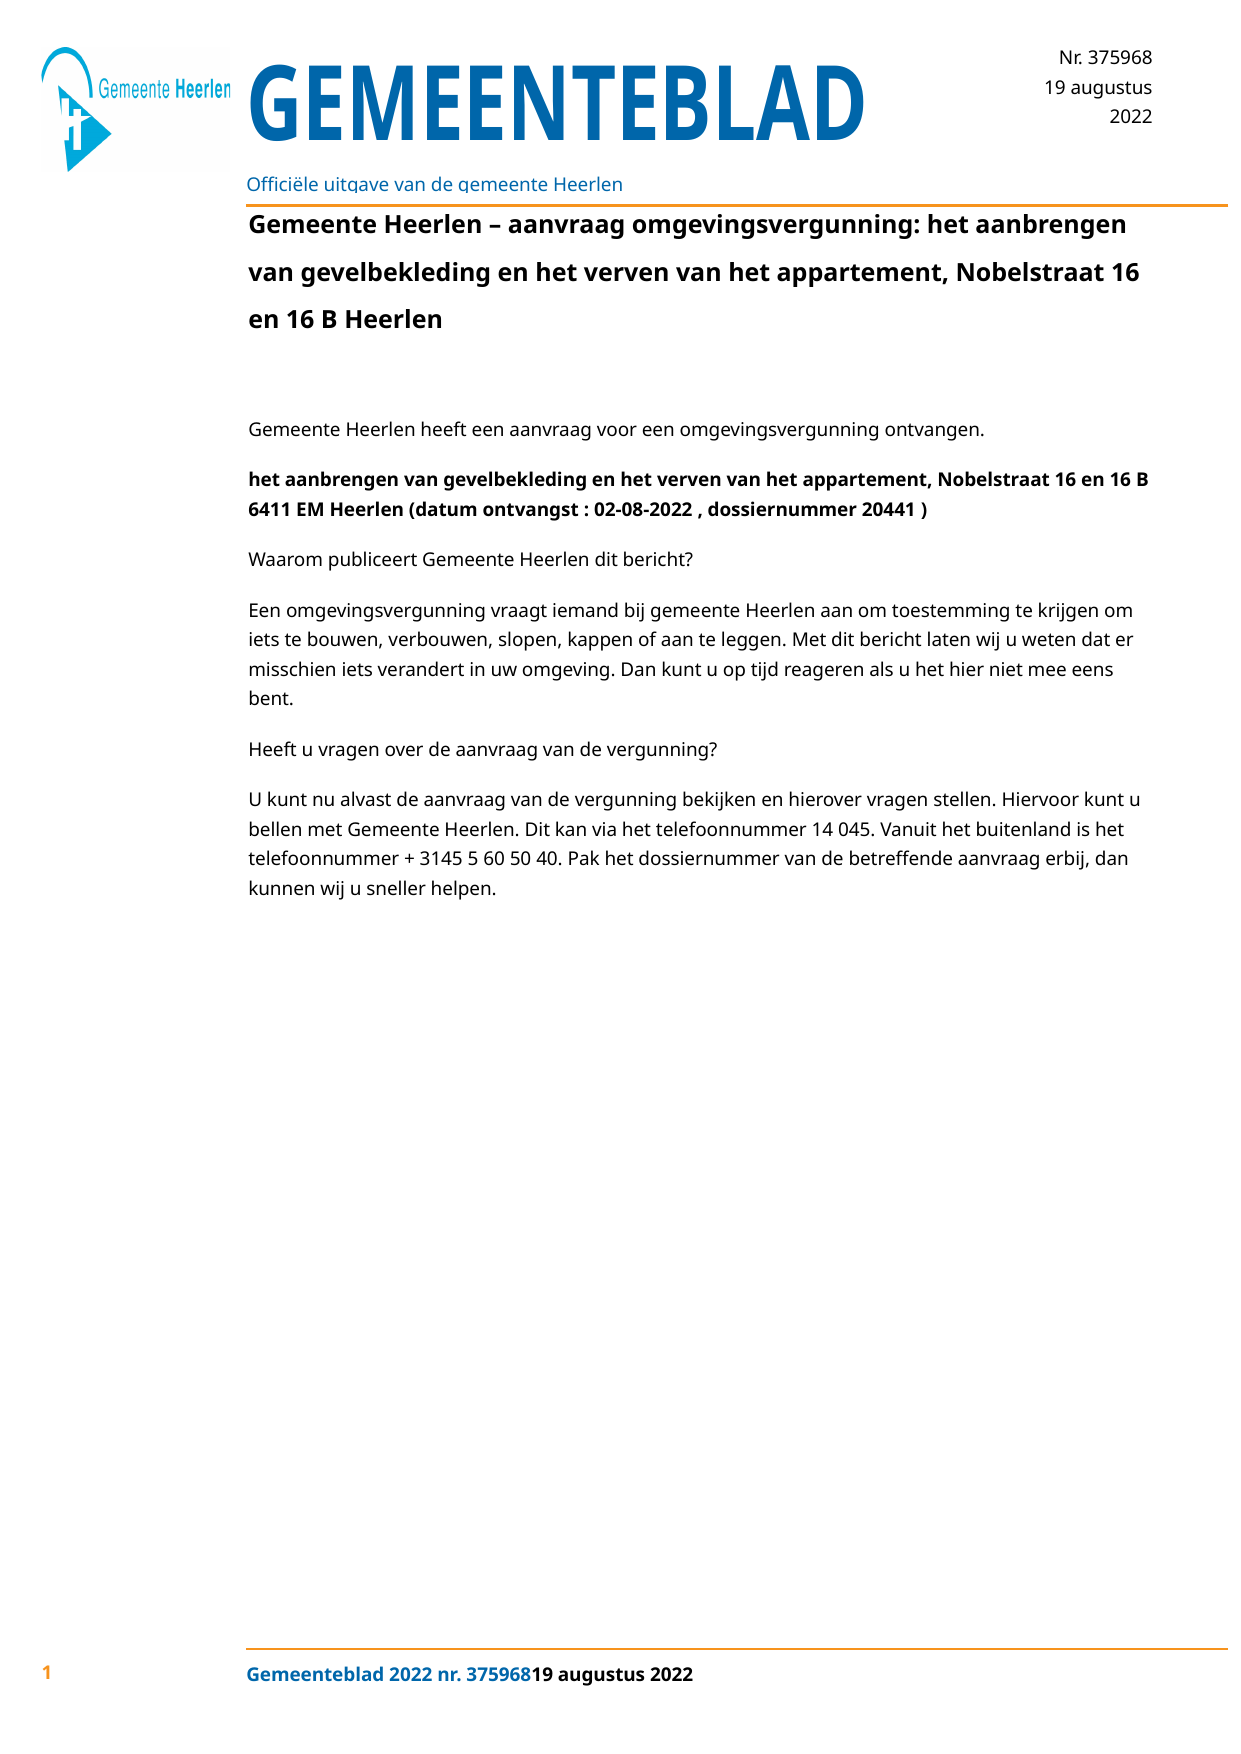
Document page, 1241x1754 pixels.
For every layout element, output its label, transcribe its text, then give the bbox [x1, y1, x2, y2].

text U kunt nu alvast de aanvraag van de vergunning bekijken en hierover vragen stellen. Hiervoor kunt u bellen met Gemeente Heerlen. Dit kan via het telefoonnummer 14 045. Vanuit het buitenland is het telefoonnummer + 3145 5 60 50 40. Pak het dossiernummer van de betreffende aanvraag erbij, dan kunnen wij u sneller helpen. [248, 786, 1152, 901]
text Gemeente Heerlen heeft een aanvraag voor een omgevingsvergunning ontvangen. [248, 416, 1152, 442]
picture [41, 47, 231, 172]
picture [41, 47, 59, 70]
text Waarom publiceert Gemeente Heerlen dit bericht? [248, 546, 1152, 572]
text Een omgevingsvergunning vraagt iemand bij gemeente Heerlen aan om toestemming te krijgen om iets te bouwen, verbouwen, slopen, kappen of aan te leggen. Met dit bericht laten wij u weten dat er misschien iets verandert in uw omgeving. Dan kunt u op tijd reageren als u het hier niet mee eens bent. [248, 597, 1152, 711]
text Heeft u vragen over de aanvraag van de vergunning? [248, 736, 1152, 762]
text het aanbrengen van gevelbekleding en het verven van het appartement, Nobelstraat 16 en 16 B 6411 EM Heerlen (datum ontvangst : 02-08-2022 , dossiernummer 20441 ) [248, 466, 1152, 522]
text Gemeente Heerlen – aanvraag omgevingsvergunning: het aanbrengen van gevelbekleding en het verven van het appartement, Nobelstraat 16 en 16 B Heerlen [248, 207, 1152, 336]
